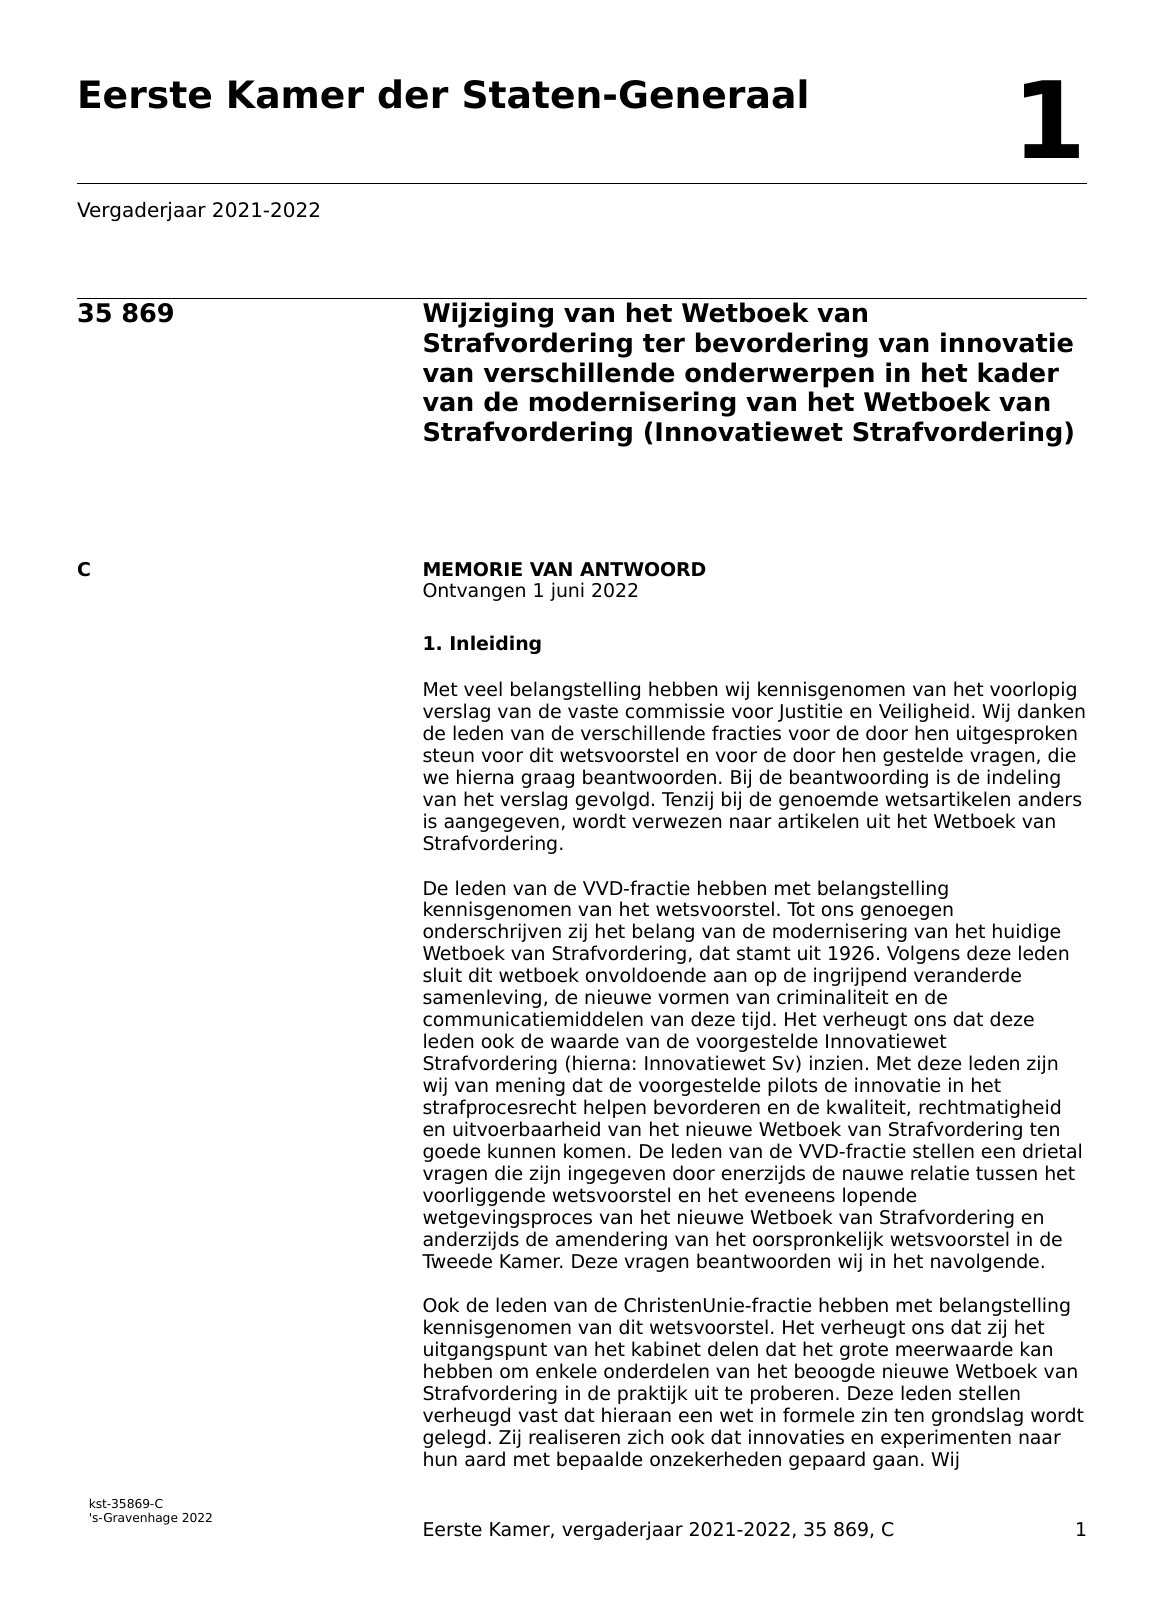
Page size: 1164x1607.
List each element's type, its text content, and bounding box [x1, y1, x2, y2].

subtitle C MEMORIE VAN ANTWOORD [77, 558, 1087, 580]
text De leden van de VVD-fractie hebben met belangstelling kennisgenomen van het wetsvoorstel. Tot ons genoegen onderschrijven zij het belang van de modernisering van het huidige Wetboek van Strafvordering, dat stamt uit 1926. Volgens deze leden sluit dit wetboek onvoldoende aan op de ingrijpend veranderde samenleving, de nieuwe vormen van criminaliteit en de communicatiemiddelen van deze tijd. Het verheugt ons dat deze leden ook de waarde van de voorgestelde Innovatiewet Strafvordering (hierna: Innovatiewet Sv) inzien. Met deze leden zijn wij van mening dat de voorgestelde pilots de innovatie in het strafprocesrecht helpen bevorderen en de kwaliteit, rechtmatigheid en uitvoerbaarheid van het nieuwe Wetboek van Strafvordering ten goede kunnen komen. De leden van de VVD-fractie stellen een drietal vragen die zijn ingegeven door enerzijds de nauwe relatie tussen het voorliggende wetsvoorstel en het eveneens lopende wetgevingsproces van het nieuwe Wetboek van Strafvordering en anderzijds de amendering van het oorspronkelijk wetsvoorstel in de Tweede Kamer. Deze vragen beantwoorden wij in het navolgende. [422, 877, 1087, 1273]
text Met veel belangstelling hebben wij kennisgenomen van het voorlopig verslag van de vaste commissie voor Justitie en Veiligheid. Wij danken de leden van de verschillende fracties voor de door hen uitgesproken steun voor dit wetsvoorstel en voor de door hen gestelde vragen, die we hierna graag beantwoorden. Bij de beantwoording is de indeling van het verslag gevolgd. Tenzij bij de genoemde wetsartikelen anders is aangegeven, wordt verwezen naar artikelen uit het Wetboek van Strafvordering. [422, 679, 1087, 855]
table_cell Vergaderjaar 2021-2022 [77, 184, 1087, 298]
text kst-35869-C [88, 1497, 323, 1511]
subtitle 1. Inleiding [422, 632, 1087, 654]
text 's-Gravenhage 2022 [88, 1511, 323, 1525]
table_header 1 [886, 59, 1087, 183]
text Ook de leden van de ChristenUnie-fractie hebben met belangstelling kennisgenomen van dit wetsvoorstel. Het verheugt ons dat zij het uitgangspunt van het kabinet delen dat het grote meerwaarde kan hebben om enkele onderdelen van het beoogde nieuwe Wetboek van Strafvordering in de praktijk uit te proberen. Deze leden stellen verheugd vast dat hieraan een wet in formele zin ten grondslag wordt gelegd. Zij realiseren zich ook dat innovaties en experimenten naar hun aard met bepaalde onzekerheden gepaard gaan. Wij [422, 1295, 1087, 1471]
text Ontvangen 1 juni 2022 [422, 580, 1087, 602]
table_header Eerste Kamer der Staten-Generaal [77, 59, 886, 183]
subtitle 35 869 Wijziging van het Wetboek van Strafvordering ter bevordering van innovatie van verschillende onderwerpen in het kader van de modernisering van het Wetboek van Strafvordering (Innovatiewet Strafvordering) [77, 299, 1087, 447]
